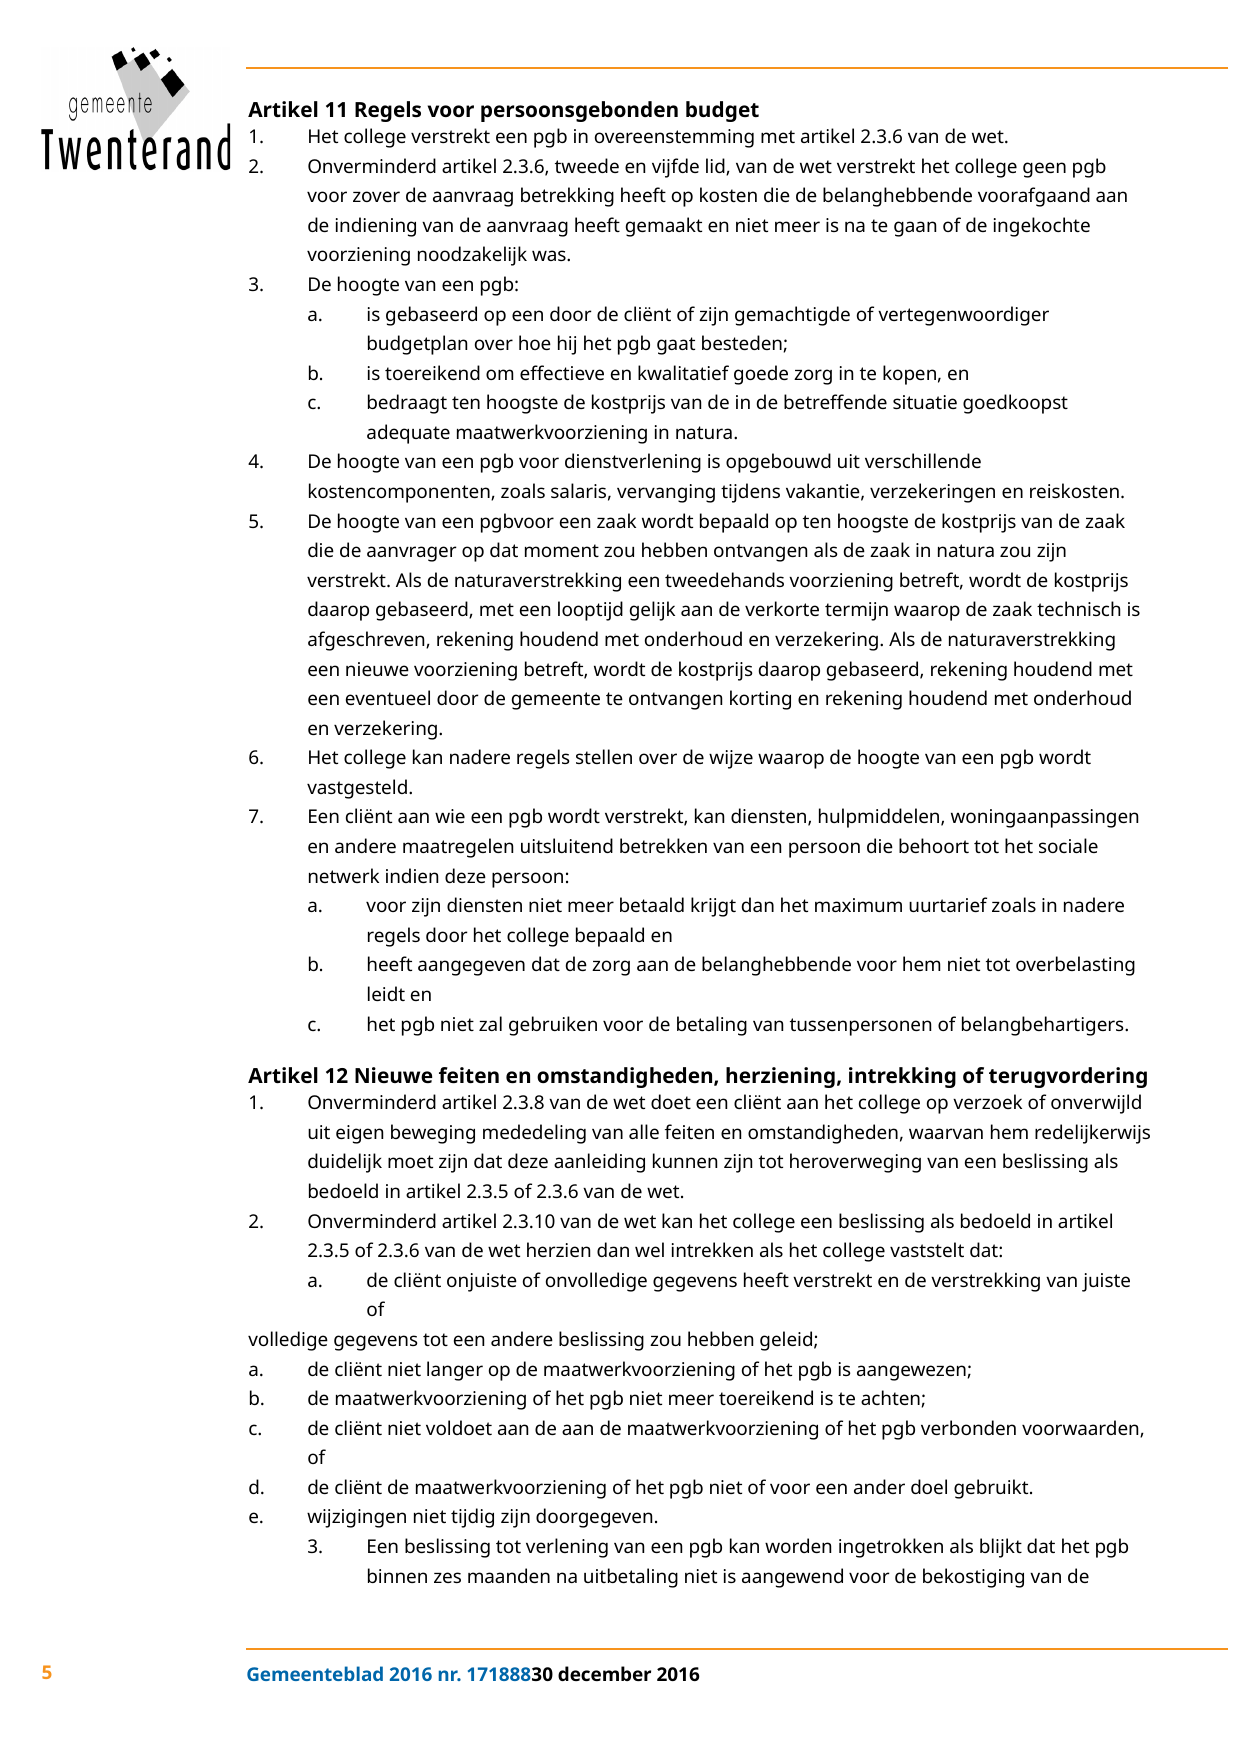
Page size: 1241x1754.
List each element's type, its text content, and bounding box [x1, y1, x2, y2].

list Een cliënt aan wie een pgb wordt verstrekt, kan diensten, hulpmiddelen, woningaanpassingen en andere maatregelen uitsluitend betrekken van een persoon die behoort tot het sociale netwerk indien deze persoon: [248, 804, 1152, 888]
list is gebaseerd op een door de cliënt of zijn gemachtigde of vertegenwoordiger budgetplan over hoe hij het pgb gaat besteden; [307, 301, 1152, 356]
list De hoogte van een pgb voor dienstverlening is opgebouwd uit verschillende kostencomponenten, zoals salaris, vervanging tijdens vakantie, verzekeringen en reiskosten. [248, 449, 1152, 504]
list De hoogte van een pgbvoor een zaak wordt bepaald op ten hoogste de kostprijs van de zaak die de aanvrager op dat moment zou hebben ontvangen als de zaak in natura zou zijn verstrekt. Als de naturaverstrekking een tweedehands voorziening betreft, wordt de kostprijs daarop gebaseerd, met een looptijd gelijk aan de verkorte termijn waarop de zaak technisch is afgeschreven, rekening houdend met onderhoud en verzekering. Als de naturaverstrekking een nieuwe voorziening betreft, wordt de kostprijs daarop gebaseerd, rekening houdend met een eventueel door de gemeente te ontvangen korting en rekening houdend met onderhoud en verzekering. [248, 508, 1152, 741]
list De hoogte van een pgb: [248, 271, 1152, 297]
list de cliënt niet langer op de maatwerkvoorziening of het pgb is aangewezen; [248, 1356, 1152, 1382]
list wijzigingen niet tijdig zijn doorgegeven. [248, 1504, 1152, 1529]
list het pgb niet zal gebruiken voor de betaling van tussenpersonen of belangbehartigers. [307, 1011, 1152, 1036]
list de cliënt niet voldoet aan de aan de maatwerkvoorziening of het pgb verbonden voorwaarden, of [248, 1415, 1152, 1470]
list de cliënt onjuiste of onvolledige gegevens heeft verstrekt en de verstrekking van juiste of [307, 1267, 1152, 1322]
text Artikel 12 Nieuwe feiten en omstandigheden, herziening, intrekking of terugvordering [248, 1061, 1152, 1089]
picture [41, 47, 231, 172]
list Onverminderd artikel 2.3.8 van de wet doet een cliënt aan het college op verzoek of onverwijld uit eigen beweging mededeling van alle feiten en omstandigheden, waarvan hem redelijkerwijs duidelijk moet zijn dat deze aanleiding kunnen zijn tot heroverweging van een beslissing als bedoeld in artikel 2.3.5 of 2.3.6 van de wet. [248, 1089, 1152, 1204]
list bedraagt ten hoogste de kostprijs van de in de betreffende situatie goedkoopst adequate maatwerkvoorziening in natura. [307, 389, 1152, 445]
text volledige gegevens tot een andere beslissing zou hebben geleid; [248, 1326, 1152, 1352]
list Het college kan nadere regels stellen over de wijze waarop de hoogte van een pgb wordt vastgesteld. [248, 744, 1152, 800]
list de maatwerkvoorziening of het pgb niet meer toereikend is te achten; [248, 1385, 1152, 1411]
list is toereikend om effectieve en kwalitatief goede zorg in te kopen, en [307, 360, 1152, 386]
list heeft aangegeven dat de zorg aan de belanghebbende voor hem niet tot overbelasting leidt en [307, 952, 1152, 1007]
list Onverminderd artikel 2.3.10 van de wet kan het college een beslissing als bedoeld in artikel 2.3.5 of 2.3.6 van de wet herzien dan wel intrekken als het college vaststelt dat: [248, 1208, 1152, 1263]
list Het college verstrekt een pgb in overeenstemming met artikel 2.3.6 van de wet. [248, 123, 1152, 149]
list de cliënt de maatwerkvoorziening of het pgb niet of voor een ander doel gebruikt. [248, 1474, 1152, 1500]
list Een beslissing tot verlening van een pgb kan worden ingetrokken als blijkt dat het pgb binnen zes maanden na uitbetaling niet is aangewend voor de bekostiging van de [307, 1533, 1152, 1589]
list voor zijn diensten niet meer betaald krijgt dan het maximum uurtarief zoals in nadere regels door het college bepaald en [307, 892, 1152, 948]
list Onverminderd artikel 2.3.6, tweede en vijfde lid, van de wet verstrekt het college geen pgb voor zover de aanvraag betrekking heeft op kosten die de belanghebbende voorafgaand aan de indiening van de aanvraag heeft gemaakt en niet meer is na te gaan of de ingekochte voorziening noodzakelijk was. [248, 153, 1152, 267]
text Artikel 11 Regels voor persoonsgebonden budget [248, 95, 1152, 123]
